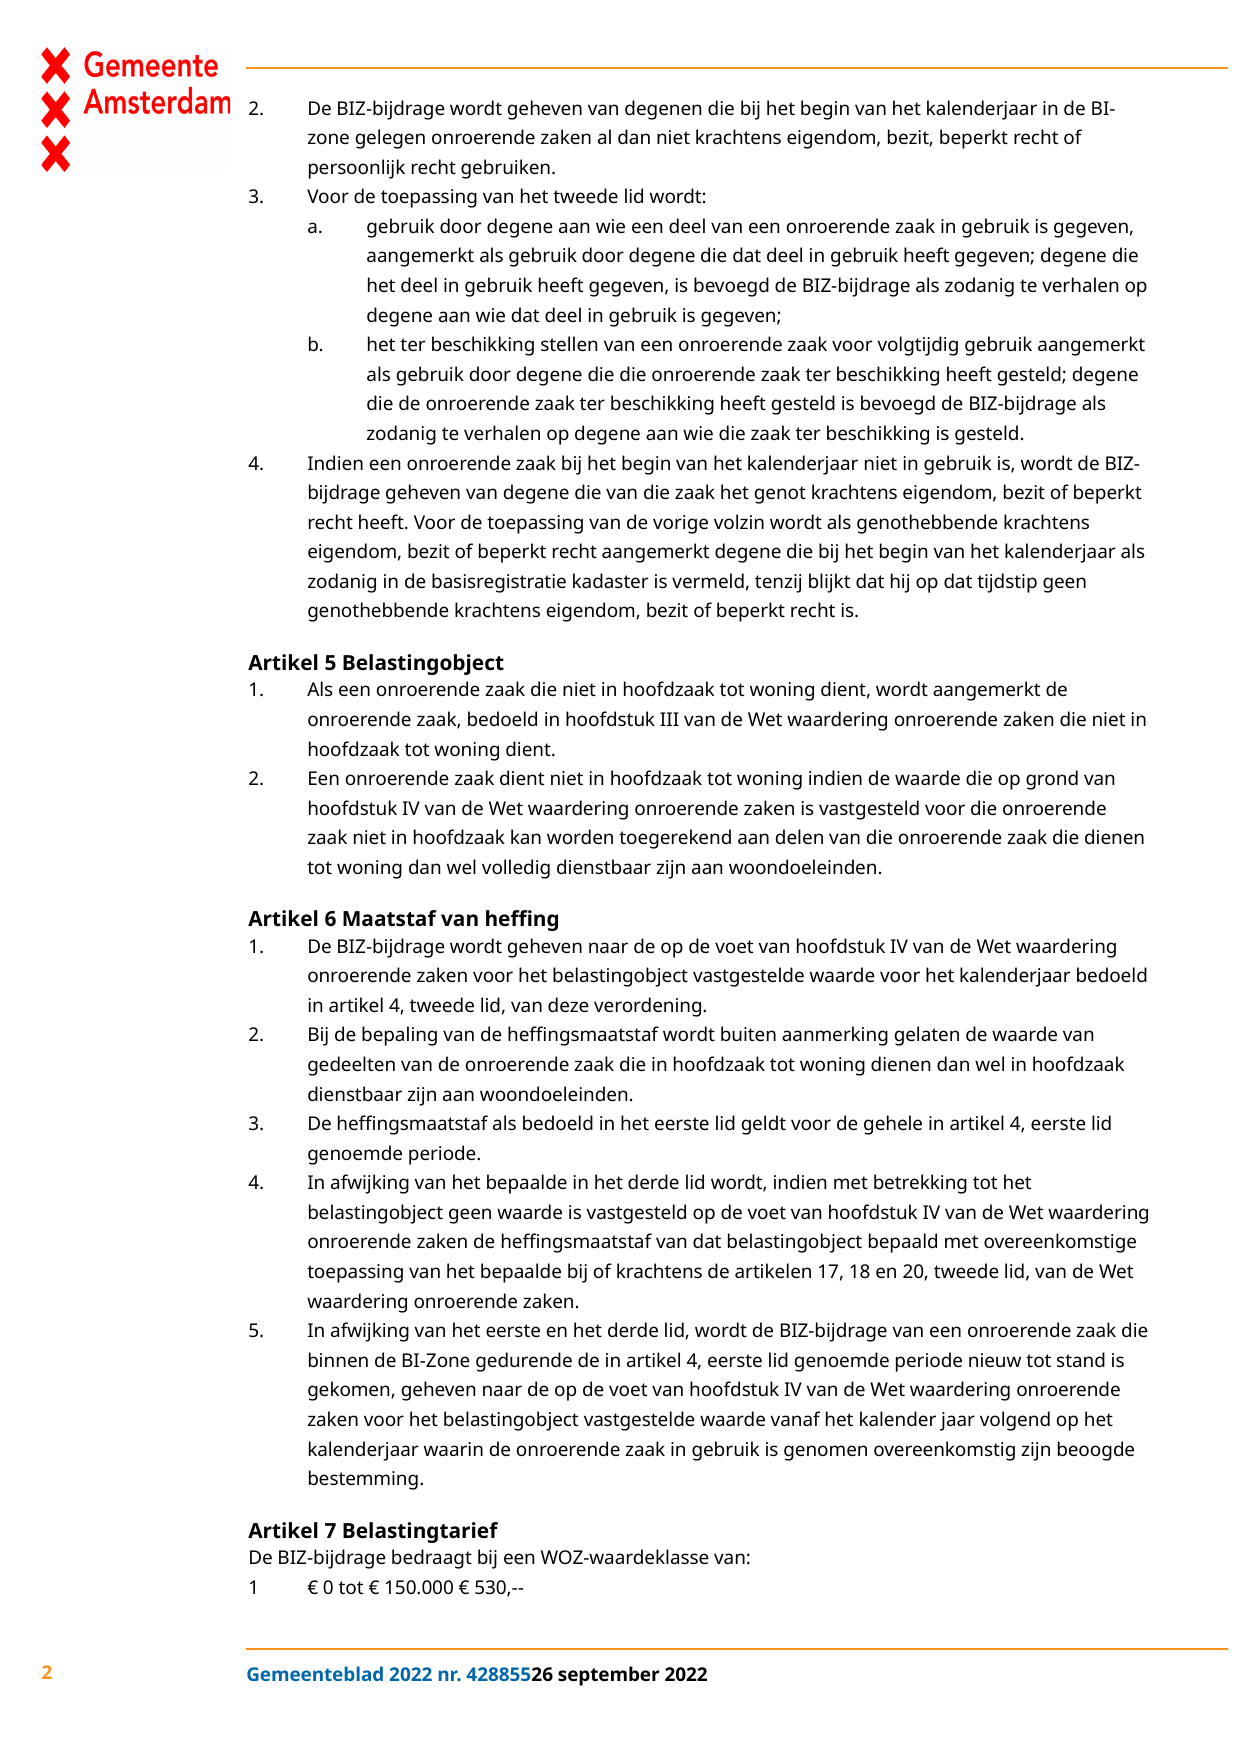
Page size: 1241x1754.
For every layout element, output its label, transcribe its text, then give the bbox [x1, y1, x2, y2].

picture [41, 47, 231, 172]
list gebruik door degene aan wie een deel van een onroerende zaak in gebruik is gegeven, aangemerkt als gebruik door degene die dat deel in gebruik heeft gegeven; degene die het deel in gebruik heeft gegeven, is bevoegd de BIZ-bijdrage als zodanig te verhalen op degene aan wie dat deel in gebruik is gegeven; [307, 213, 1152, 328]
text Artikel 7 Belastingtarief [248, 1516, 1152, 1544]
list Indien een onroerende zaak bij het begin van het kalenderjaar niet in gebruik is, wordt de BIZ-bijdrage geheven van degene die van die zaak het genot krachtens eigendom, bezit of beperkt recht heeft. Voor de toepassing van de vorige volzin wordt als genothebbende krachtens eigendom, bezit of beperkt recht aangemerkt degene die bij het begin van het kalenderjaar als zodanig in de basisregistratie kadaster is vermeld, tenzij blijkt dat hij op dat tijdstip geen genothebbende krachtens eigendom, bezit of beperkt recht is. [248, 450, 1152, 623]
list In afwijking van het bepaalde in het derde lid wordt, indien met betrekking tot het belastingobject geen waarde is vastgesteld op de voet van hoofdstuk IV van de Wet waardering onroerende zaken de heffingsmaatstaf van dat belastingobject bepaald met overeenkomstige toepassing van het bepaalde bij of krachtens de artikelen 17, 18 en 20, tweede lid, van de Wet waardering onroerende zaken. [248, 1169, 1152, 1314]
text De BIZ-bijdrage bedraagt bij een WOZ-waardeklasse van: [248, 1544, 1152, 1570]
list Bij de bepaling van de heffingsmaatstaf wordt buiten aanmerking gelaten de waarde van gedeelten van de onroerende zaak die in hoofdzaak tot woning dienen dan wel in hoofdzaak dienstbaar zijn aan woondoeleinden. [248, 1022, 1152, 1107]
list het ter beschikking stellen van een onroerende zaak voor volgtijdig gebruik aangemerkt als gebruik door degene die die onroerende zaak ter beschikking heeft gesteld; degene die de onroerende zaak ter beschikking heeft gesteld is bevoegd de BIZ-bijdrage als zodanig te verhalen op degene aan wie die zaak ter beschikking is gesteld. [307, 331, 1152, 446]
list Voor de toepassing van het tweede lid wordt: [248, 183, 1152, 209]
list Een onroerende zaak dient niet in hoofdzaak tot woning indien de waarde die op grond van hoofdstuk IV van de Wet waardering onroerende zaken is vastgesteld voor die onroerende zaak niet in hoofdzaak kan worden toegerekend aan delen van die onroerende zaak die dienen tot woning dan wel volledig dienstbaar zijn aan woondoeleinden. [248, 765, 1152, 880]
list De BIZ-bijdrage wordt geheven van degenen die bij het begin van het kalenderjaar in de BI-zone gelegen onroerende zaken al dan niet krachtens eigendom, bezit, beperkt recht of persoonlijk recht gebruiken. [248, 95, 1152, 180]
text Artikel 6 Maatstaf van heffing [248, 904, 1152, 933]
list In afwijking van het eerste en het derde lid, wordt de BIZ-bijdrage van een onroerende zaak die binnen de BI-Zone gedurende de in artikel 4, eerste lid genoemde periode nieuw tot stand is gekomen, geheven naar de op de voet van hoofdstuk IV van de Wet waardering onroerende zaken voor het belastingobject vastgestelde waarde vanaf het kalender jaar volgend op het kalenderjaar waarin de onroerende zaak in gebruik is genomen overeenkomstig zijn beoogde bestemming. [248, 1317, 1152, 1491]
list € 0 tot € 150.000 € 530,-- [248, 1574, 1152, 1599]
list De heffingsmaatstaf als bedoeld in het eerste lid geldt voor de gehele in artikel 4, eerste lid genoemde periode. [248, 1110, 1152, 1166]
list Als een onroerende zaak die niet in hoofdzaak tot woning dient, wordt aangemerkt de onroerende zaak, bedoeld in hoofdstuk III van de Wet waardering onroerende zaken die niet in hoofdzaak tot woning dient. [248, 677, 1152, 761]
list De BIZ-bijdrage wordt geheven naar de op de voet van hoofdstuk IV van de Wet waardering onroerende zaken voor het belastingobject vastgestelde waarde voor het kalenderjaar bedoeld in artikel 4, tweede lid, van deze verordening. [248, 933, 1152, 1018]
text Artikel 5 Belastingobject [248, 648, 1152, 677]
